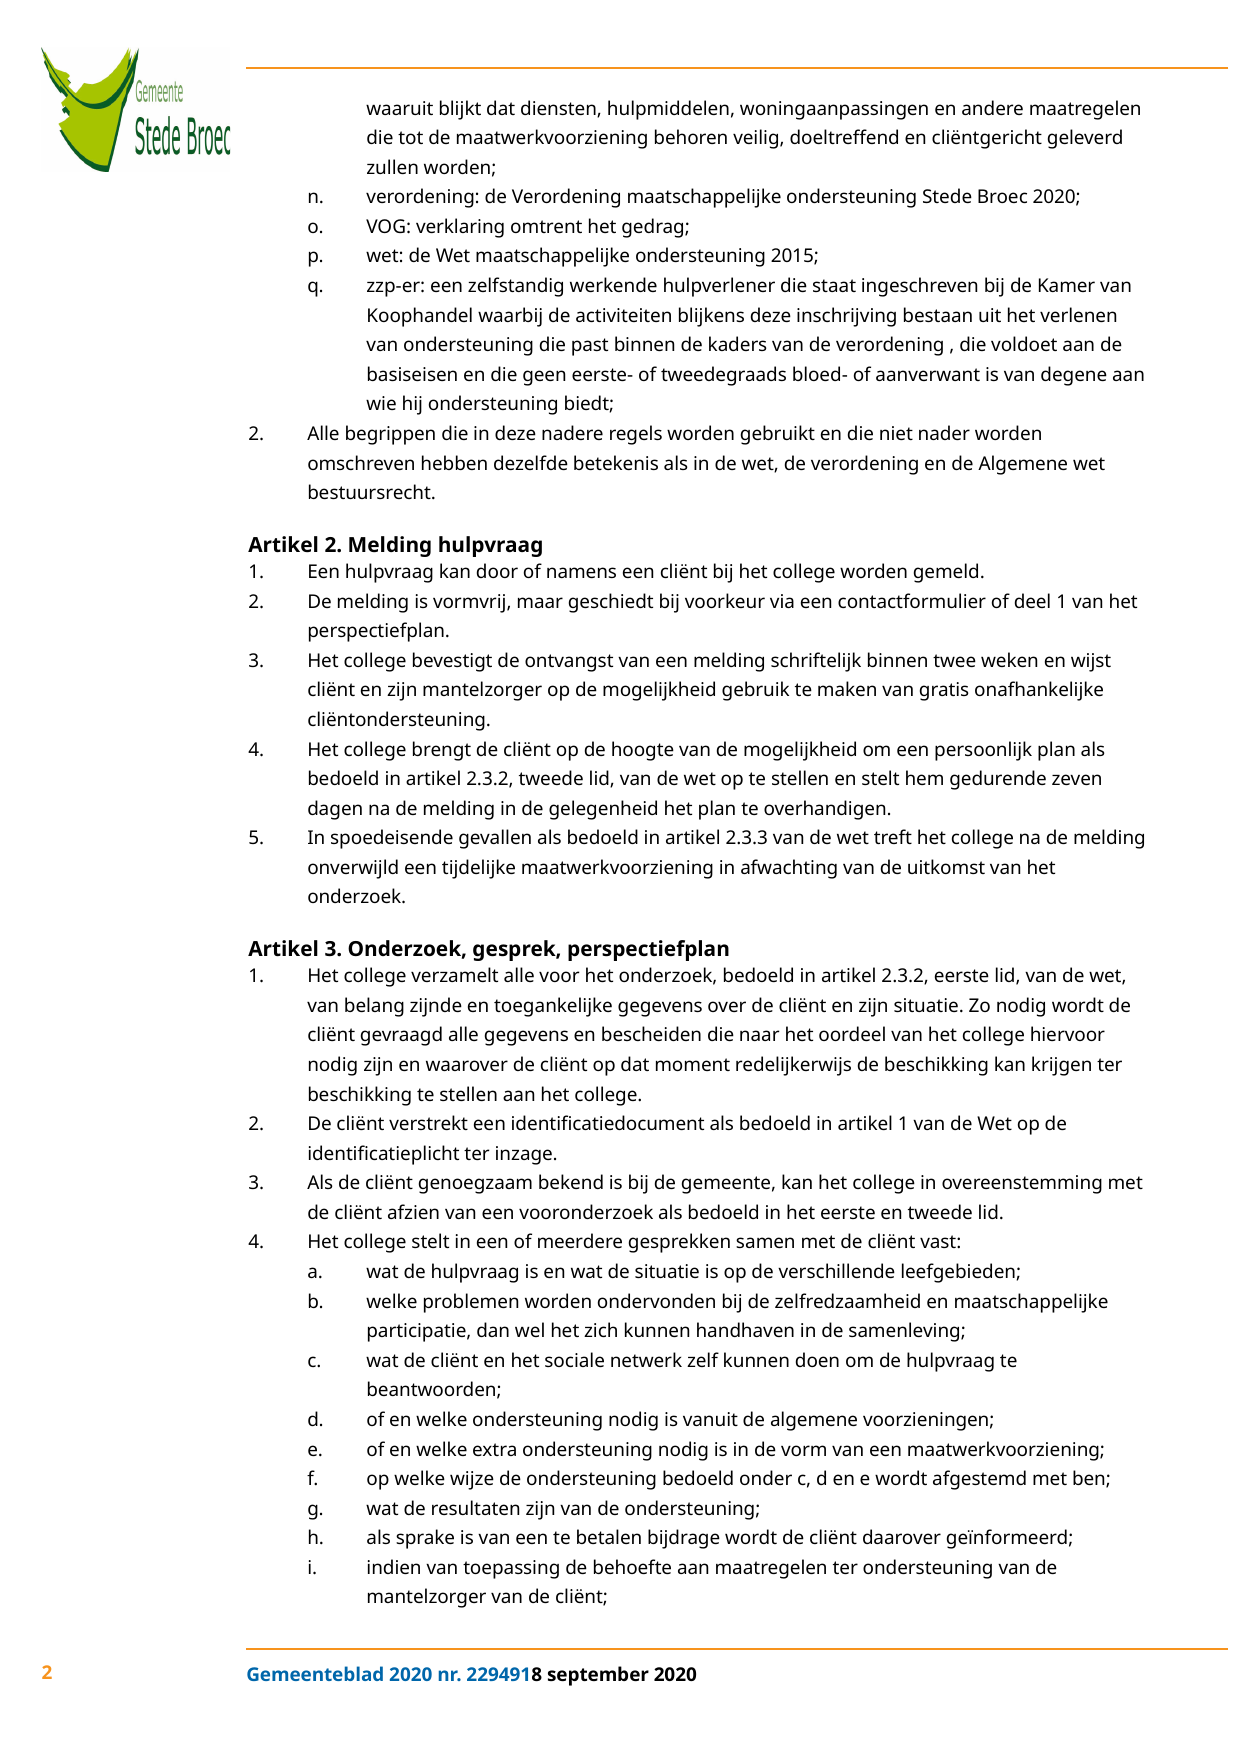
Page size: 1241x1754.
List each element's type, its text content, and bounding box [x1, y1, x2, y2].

list Het college stelt in een of meerdere gesprekken samen met de cliënt vast: [248, 1229, 1152, 1254]
list Alle begrippen die in deze nadere regels worden gebruikt en die niet nader worden omschreven hebben dezelfde betekenis als in de wet, de verordening en de Algemene wet bestuursrecht. [248, 420, 1152, 505]
list welke problemen worden ondervonden bij de zelfredzaamheid en maatschappelijke participatie, dan wel het zich kunnen handhaven in de samenleving; [307, 1288, 1152, 1343]
list De cliënt verstrekt een identificatiedocument als bedoeld in artikel 1 van de Wet op de identificatieplicht ter inzage. [248, 1110, 1152, 1166]
list VOG: verklaring omtrent het gedrag; [307, 213, 1152, 239]
list Het college verzamelt alle voor het onderzoek, bedoeld in artikel 2.3.2, eerste lid, van de wet, van belang zijnde en toegankelijke gegevens over de cliënt en zijn situatie. Zo nodig wordt de cliënt gevraagd alle gegevens en bescheiden die naar het oordeel van het college hiervoor nodig zijn en waarover de cliënt op dat moment redelijkerwijs de beschikking kan krijgen ter beschikking te stellen aan het college. [248, 962, 1152, 1107]
list Het college brengt de cliënt op de hoogte van de mogelijkheid om een persoonlijk plan als bedoeld in artikel 2.3.2, tweede lid, van de wet op te stellen en stelt hem gedurende zeven dagen na de melding in de gelegenheid het plan te overhandigen. [248, 736, 1152, 821]
list of en welke ondersteuning nodig is vanuit de algemene voorzieningen; [307, 1406, 1152, 1432]
list of en welke extra ondersteuning nodig is in de vorm van een maatwerkvoorziening; [307, 1436, 1152, 1462]
list In spoedeisende gevallen als bedoeld in artikel 2.3.3 van de wet treft het college na de melding onverwijld een tijdelijke maatwerkvoorziening in afwachting van de uitkomst van het onderzoek. [248, 824, 1152, 909]
picture [41, 47, 231, 172]
list als sprake is van een te betalen bijdrage wordt de cliënt daarover geïnformeerd; [307, 1524, 1152, 1550]
list wat de cliënt en het sociale netwerk zelf kunnen doen om de hulpvraag te beantwoorden; [307, 1347, 1152, 1402]
list Een hulpvraag kan door of namens een cliënt bij het college worden gemeld. [248, 558, 1152, 584]
list De melding is vormvrij, maar geschiedt bij voorkeur via een contactformulier of deel 1 van het perspectiefplan. [248, 588, 1152, 643]
list zzp-er: een zelfstandig werkende hulpverlener die staat ingeschreven bij de Kamer van Koophandel waarbij de activiteiten blijkens deze inschrijving bestaan uit het verlenen van ondersteuning die past binnen de kaders van de verordening , die voldoet aan de basiseisen en die geen eerste- of tweedegraads bloed- of aanverwant is van degene aan wie hij ondersteuning biedt; [307, 272, 1152, 416]
list Het college bevestigt de ontvangst van een melding schriftelijk binnen twee weken en wijst cliënt en zijn mantelzorger op de mogelijkheid gebruik te maken van gratis onafhankelijke cliëntondersteuning. [248, 647, 1152, 732]
list wet: de Wet maatschappelijke ondersteuning 2015; [307, 243, 1152, 268]
list waaruit blijkt dat diensten, hulpmiddelen, woningaanpassingen en andere maatregelen die tot de maatwerkvoorziening behoren veilig, doeltreffend en cliëntgericht geleverd zullen worden; [307, 95, 1152, 180]
list wat de hulpvraag is en wat de situatie is op de verschillende leefgebieden; [307, 1258, 1152, 1284]
text Artikel 2. Melding hulpvraag [248, 530, 1152, 558]
list wat de resultaten zijn van de ondersteuning; [307, 1495, 1152, 1521]
list op welke wijze de ondersteuning bedoeld onder c, d en e wordt afgestemd met ben; [307, 1465, 1152, 1491]
list indien van toepassing de behoefte aan maatregelen ter ondersteuning van de mantelzorger van de cliënt; [307, 1554, 1152, 1609]
list verordening: de Verordening maatschappelijke ondersteuning Stede Broec 2020; [307, 183, 1152, 209]
text Artikel 3. Onderzoek, gesprek, perspectiefplan [248, 934, 1152, 962]
list Als de cliënt genoegzaam bekend is bij de gemeente, kan het college in overeenstemming met de cliënt afzien van een vooronderzoek als bedoeld in het eerste en tweede lid. [248, 1169, 1152, 1225]
